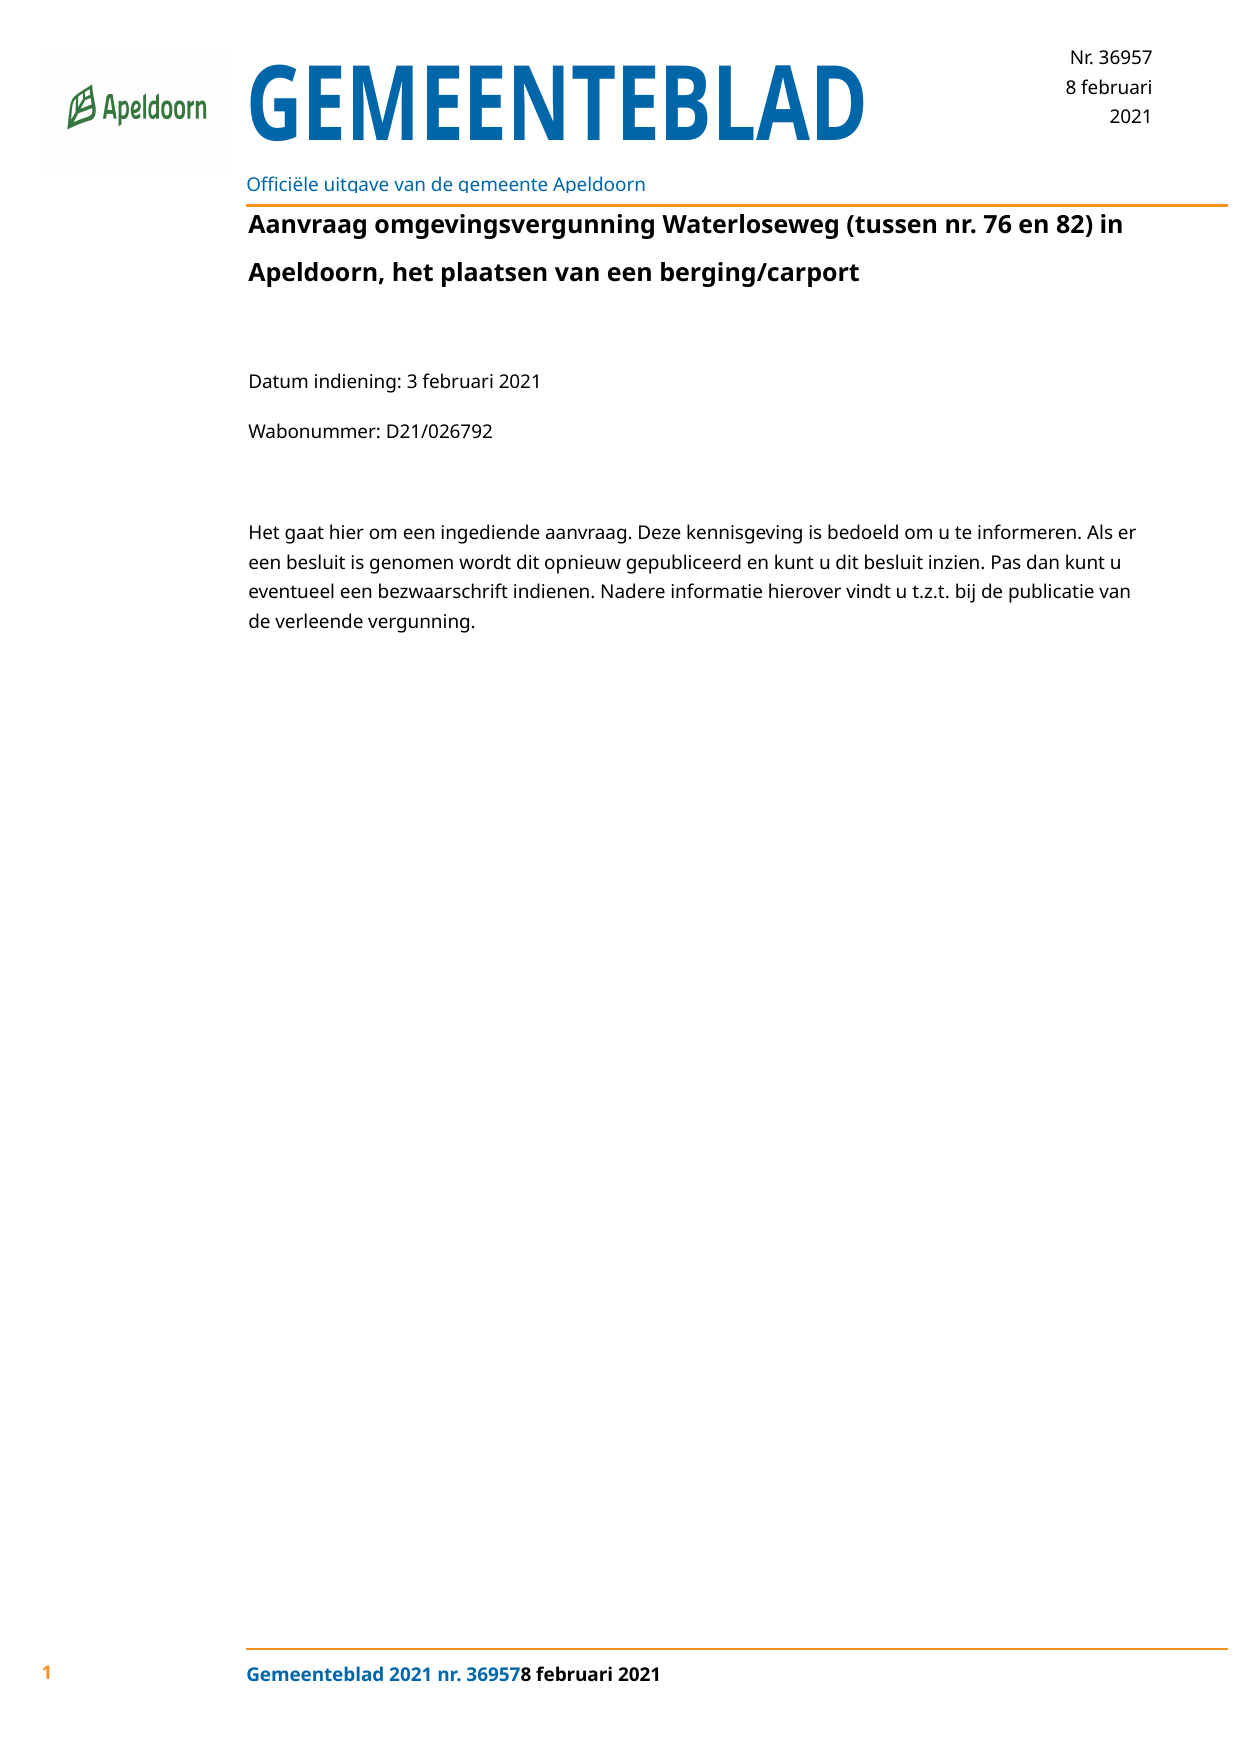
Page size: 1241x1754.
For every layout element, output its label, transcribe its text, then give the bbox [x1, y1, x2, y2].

picture [41, 47, 231, 172]
text Wabonummer: D21/026792 [248, 419, 1152, 444]
text Datum indiening: 3 februari 2021 [248, 368, 1152, 394]
text Aanvraag omgevingsvergunning Waterloseweg (tussen nr. 76 en 82) in Apeldoorn, het plaatsen van een berging/carport [248, 207, 1152, 288]
text Het gaat hier om een ingediende aanvraag. Deze kennisgeving is bedoeld om u te informeren. Als er een besluit is genomen wordt dit opnieuw gepubliceerd en kunt u dit besluit inzien. Pas dan kunt u eventueel een bezwaarschrift indienen. Nadere informatie hierover vindt u t.z.t. bij de publicatie van de verleende vergunning. [248, 519, 1152, 634]
